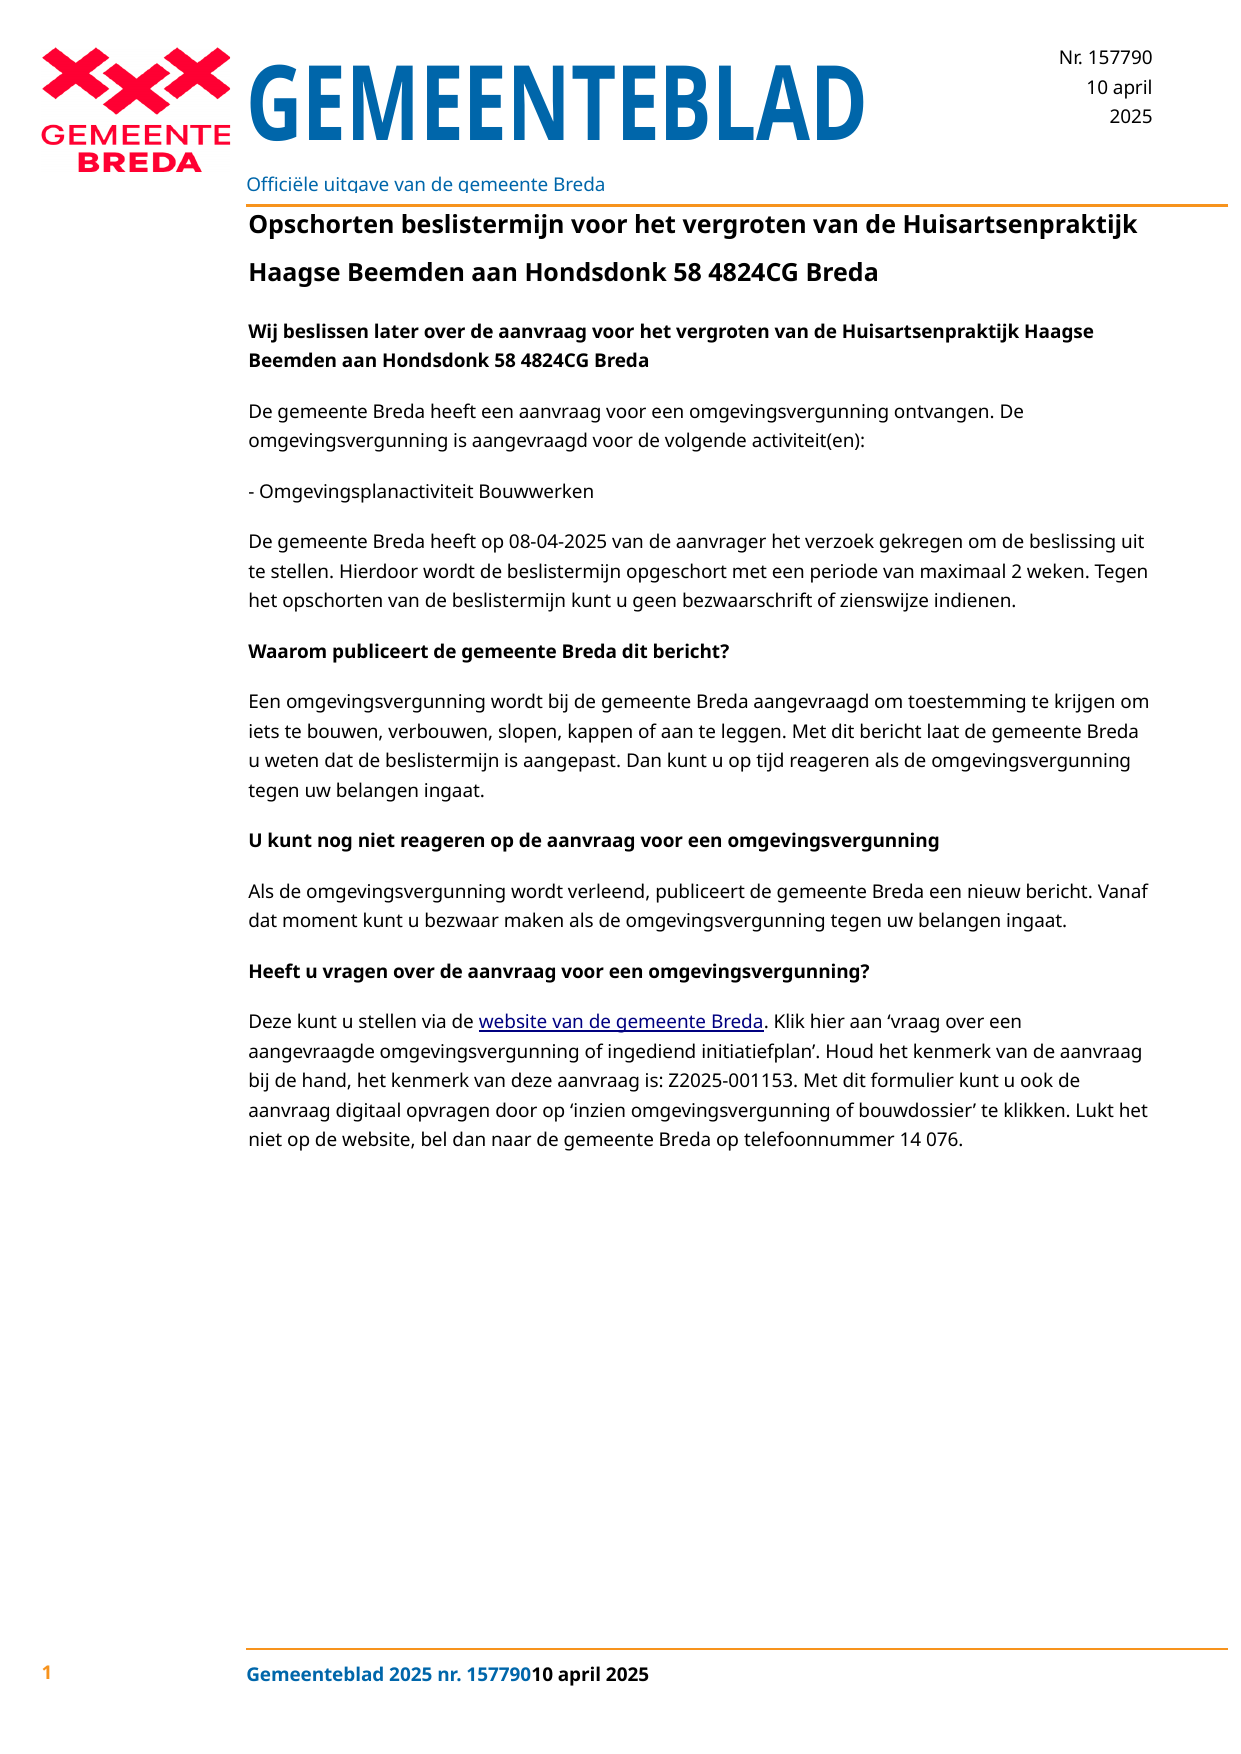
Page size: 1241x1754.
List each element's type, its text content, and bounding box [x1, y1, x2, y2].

text Opschorten beslistermijn voor het vergroten van de Huisartsenpraktijk Haagse Beemden aan Hondsdonk 58 4824CG Breda [248, 207, 1152, 288]
text Deze kunt u stellen via de website van de gemeente Breda. Klik hier aan ‘vraag over een aangevraagde omgevingsvergunning of ingediend initiatiefplan’. Houd het kenmerk van de aanvraag bij de hand, het kenmerk van deze aanvraag is: Z2025-001153. Met dit formulier kunt u ook de aanvraag digitaal opvragen door op ‘inzien omgevingsvergunning of bouwdossier’ te klikken. Lukt het niet op de website, bel dan naar de gemeente Breda op telefoonnummer 14 076. [248, 1008, 1152, 1152]
text De gemeente Breda heeft op 08-04-2025 van de aanvrager het verzoek gekregen om de beslissing uit te stellen. Hierdoor wordt de beslistermijn opgeschort met een periode van maximaal 2 weken. Tegen het opschorten van de beslistermijn kunt u geen bezwaarschrift of zienswijze indienen. [248, 528, 1152, 613]
text Als de omgevingsvergunning wordt verleend, publiceert de gemeente Breda een nieuw bericht. Vanaf dat moment kunt u bezwaar maken als de omgevingsvergunning tegen uw belangen ingaat. [248, 878, 1152, 933]
picture [41, 47, 231, 172]
text Een omgevingsvergunning wordt bij de gemeente Breda aangevraagd om toestemming te krijgen om iets te bouwen, verbouwen, slopen, kappen of aan te leggen. Met dit bericht laat de gemeente Breda u weten dat de beslistermijn is aangepast. Dan kunt u op tijd reageren als de omgevingsvergunning tegen uw belangen ingaat. [248, 688, 1152, 803]
text Wij beslissen later over de aanvraag voor het vergroten van de Huisartsenpraktijk Haagse Beemden aan Hondsdonk 58 4824CG Breda [248, 318, 1152, 373]
text Waarom publiceert de gemeente Breda dit bericht? [248, 638, 1152, 664]
text Heeft u vragen over de aanvraag voor een omgevingsvergunning? [248, 958, 1152, 984]
text De gemeente Breda heeft een aanvraag voor een omgevingsvergunning ontvangen. De omgevingsvergunning is aangevraagd voor de volgende activiteit(en): [248, 398, 1152, 453]
text - Omgevingsplanactiviteit Bouwwerken [248, 478, 1152, 504]
text U kunt nog niet reageren op de aanvraag voor een omgevingsvergunning [248, 827, 1152, 853]
